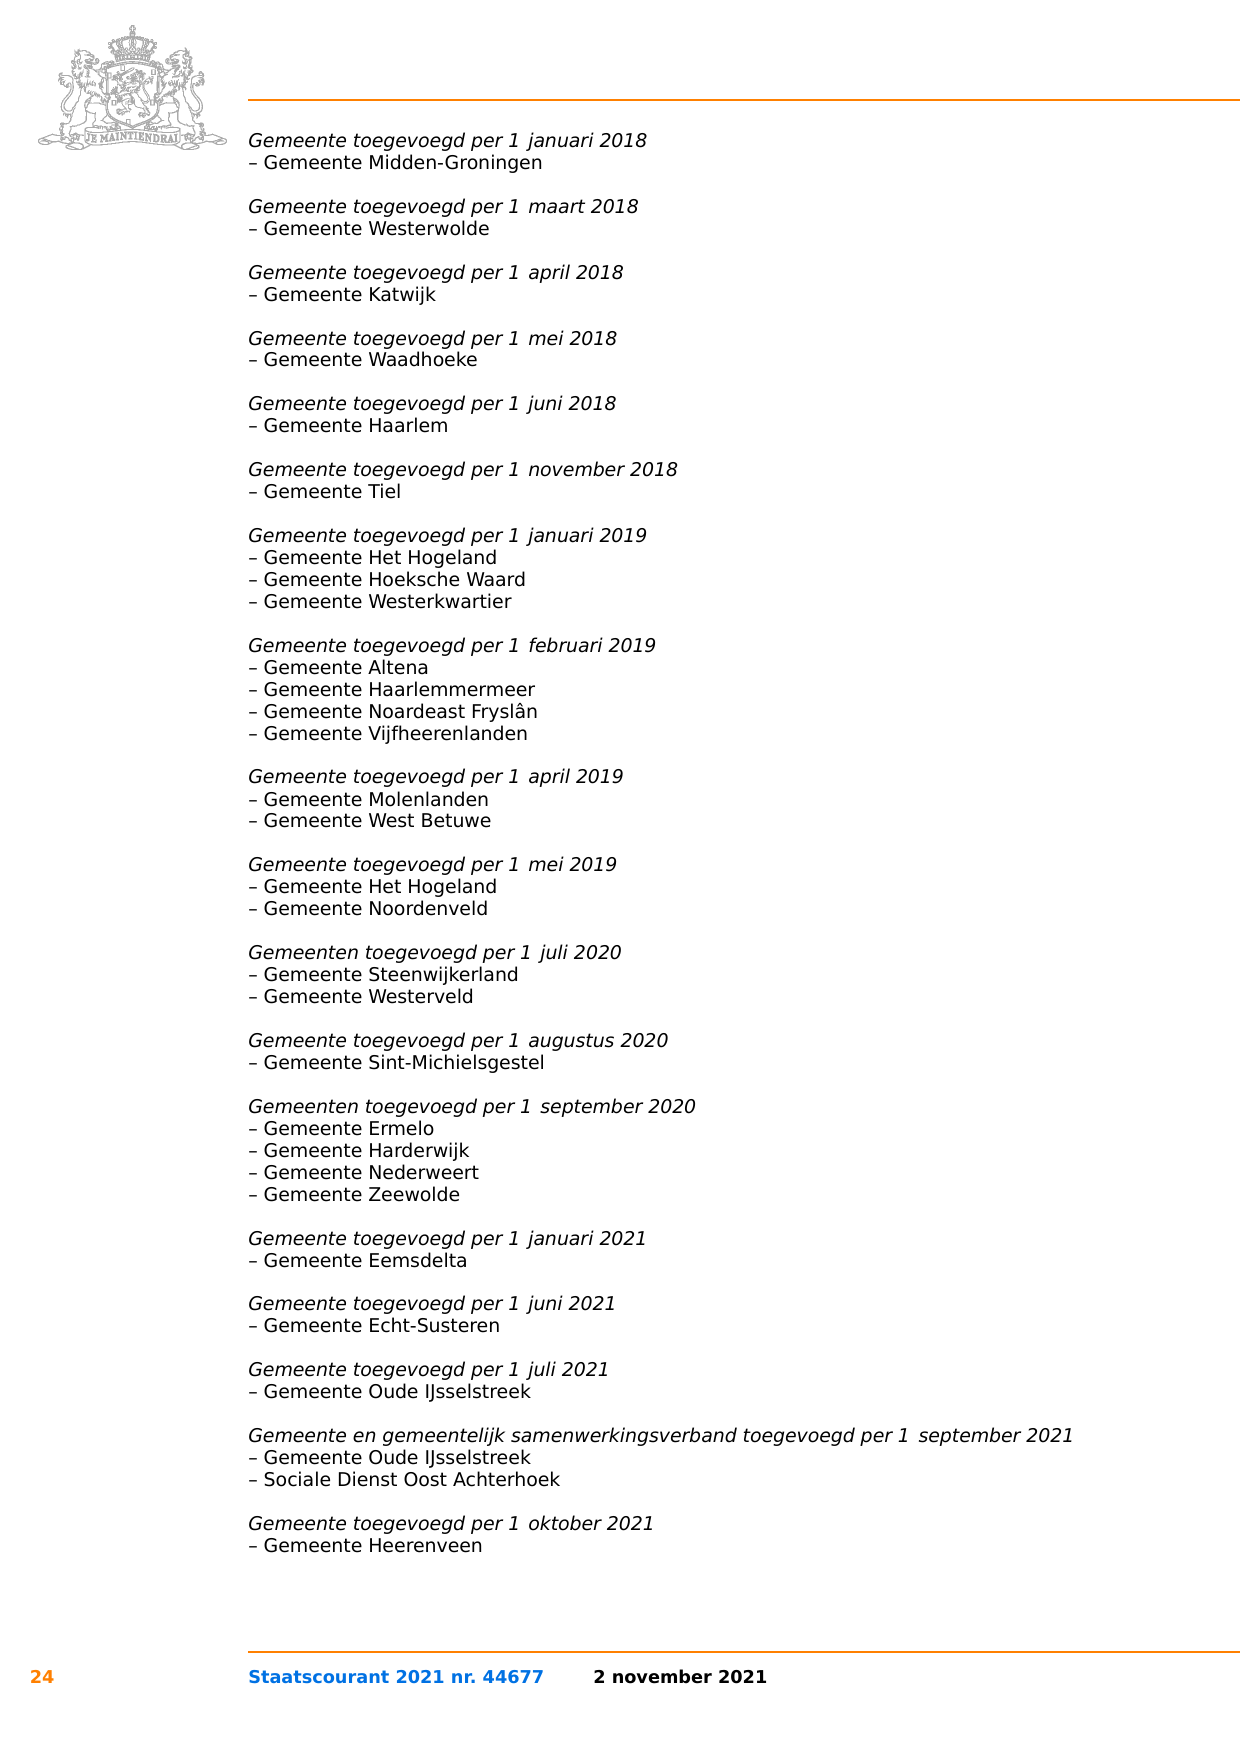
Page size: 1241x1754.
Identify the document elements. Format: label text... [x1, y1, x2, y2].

subtitle Gemeenten toegevoegd per 1 september 2020 [248, 1096, 1163, 1118]
text – Gemeente Het Hogeland [248, 876, 1163, 898]
text – Gemeente Ermelo [248, 1118, 1163, 1140]
text – Gemeente Sint-Michielsgestel [248, 1052, 1163, 1074]
subtitle Gemeente toegevoegd per 1 augustus 2020 [248, 1030, 1163, 1052]
subtitle Gemeente toegevoegd per 1 mei 2018 [248, 327, 1163, 349]
subtitle Gemeente toegevoegd per 1 februari 2019 [248, 635, 1163, 657]
text – Gemeente Vijfheerenlanden [248, 723, 1163, 744]
text – Gemeente Waadhoeke [248, 349, 1163, 371]
text – Gemeente Echt-Susteren [248, 1315, 1163, 1337]
subtitle Gemeente toegevoegd per 1 januari 2021 [248, 1227, 1163, 1249]
subtitle Gemeenten toegevoegd per 1 juli 2020 [248, 942, 1163, 964]
subtitle Gemeente toegevoegd per 1 juni 2021 [248, 1293, 1163, 1315]
text – Gemeente Tiel [248, 481, 1163, 503]
text – Gemeente Westerveld [248, 986, 1163, 1008]
text – Gemeente Noardeast Fryslân [248, 701, 1163, 723]
subtitle Gemeente en gemeentelijk samenwerkingsverband toegevoegd per 1 september 2021 [248, 1425, 1163, 1447]
subtitle Gemeente toegevoegd per 1 oktober 2021 [248, 1513, 1163, 1535]
text – Gemeente Eemsdelta [248, 1249, 1163, 1271]
subtitle Gemeente toegevoegd per 1 juni 2018 [248, 393, 1163, 415]
text – Gemeente Zeewolde [248, 1184, 1163, 1206]
text – Gemeente Molenlanden [248, 788, 1163, 810]
text – Gemeente Oude IJsselstreek [248, 1381, 1163, 1403]
subtitle Gemeente toegevoegd per 1 maart 2018 [248, 196, 1163, 218]
text – Gemeente Westerkwartier [248, 591, 1163, 613]
subtitle Gemeente toegevoegd per 1 november 2018 [248, 459, 1163, 481]
text – Gemeente Harderwijk [248, 1140, 1163, 1162]
text – Gemeente Westerwolde [248, 218, 1163, 240]
picture [38, 25, 227, 150]
subtitle Gemeente toegevoegd per 1 januari 2018 [248, 130, 1163, 152]
text – Gemeente Het Hogeland [248, 547, 1163, 569]
text – Gemeente West Betuwe [248, 810, 1163, 832]
subtitle Gemeente toegevoegd per 1 april 2018 [248, 262, 1163, 283]
text – Gemeente Haarlemmermeer [248, 679, 1163, 701]
text – Gemeente Hoeksche Waard [248, 569, 1163, 591]
subtitle Gemeente toegevoegd per 1 januari 2019 [248, 525, 1163, 547]
subtitle Gemeente toegevoegd per 1 juli 2021 [248, 1359, 1163, 1381]
text – Gemeente Nederweert [248, 1162, 1163, 1184]
text – Gemeente Haarlem [248, 415, 1163, 437]
text – Gemeente Midden-Groningen [248, 152, 1163, 174]
text – Gemeente Heerenveen [248, 1535, 1163, 1557]
subtitle Gemeente toegevoegd per 1 mei 2019 [248, 854, 1163, 876]
text – Gemeente Oude IJsselstreek [248, 1447, 1163, 1469]
text – Sociale Dienst Oost Achterhoek [248, 1469, 1163, 1491]
text – Gemeente Noordenveld [248, 898, 1163, 920]
text – Gemeente Steenwijkerland [248, 964, 1163, 986]
subtitle Gemeente toegevoegd per 1 april 2019 [248, 766, 1163, 788]
text – Gemeente Altena [248, 657, 1163, 679]
text – Gemeente Katwijk [248, 283, 1163, 306]
